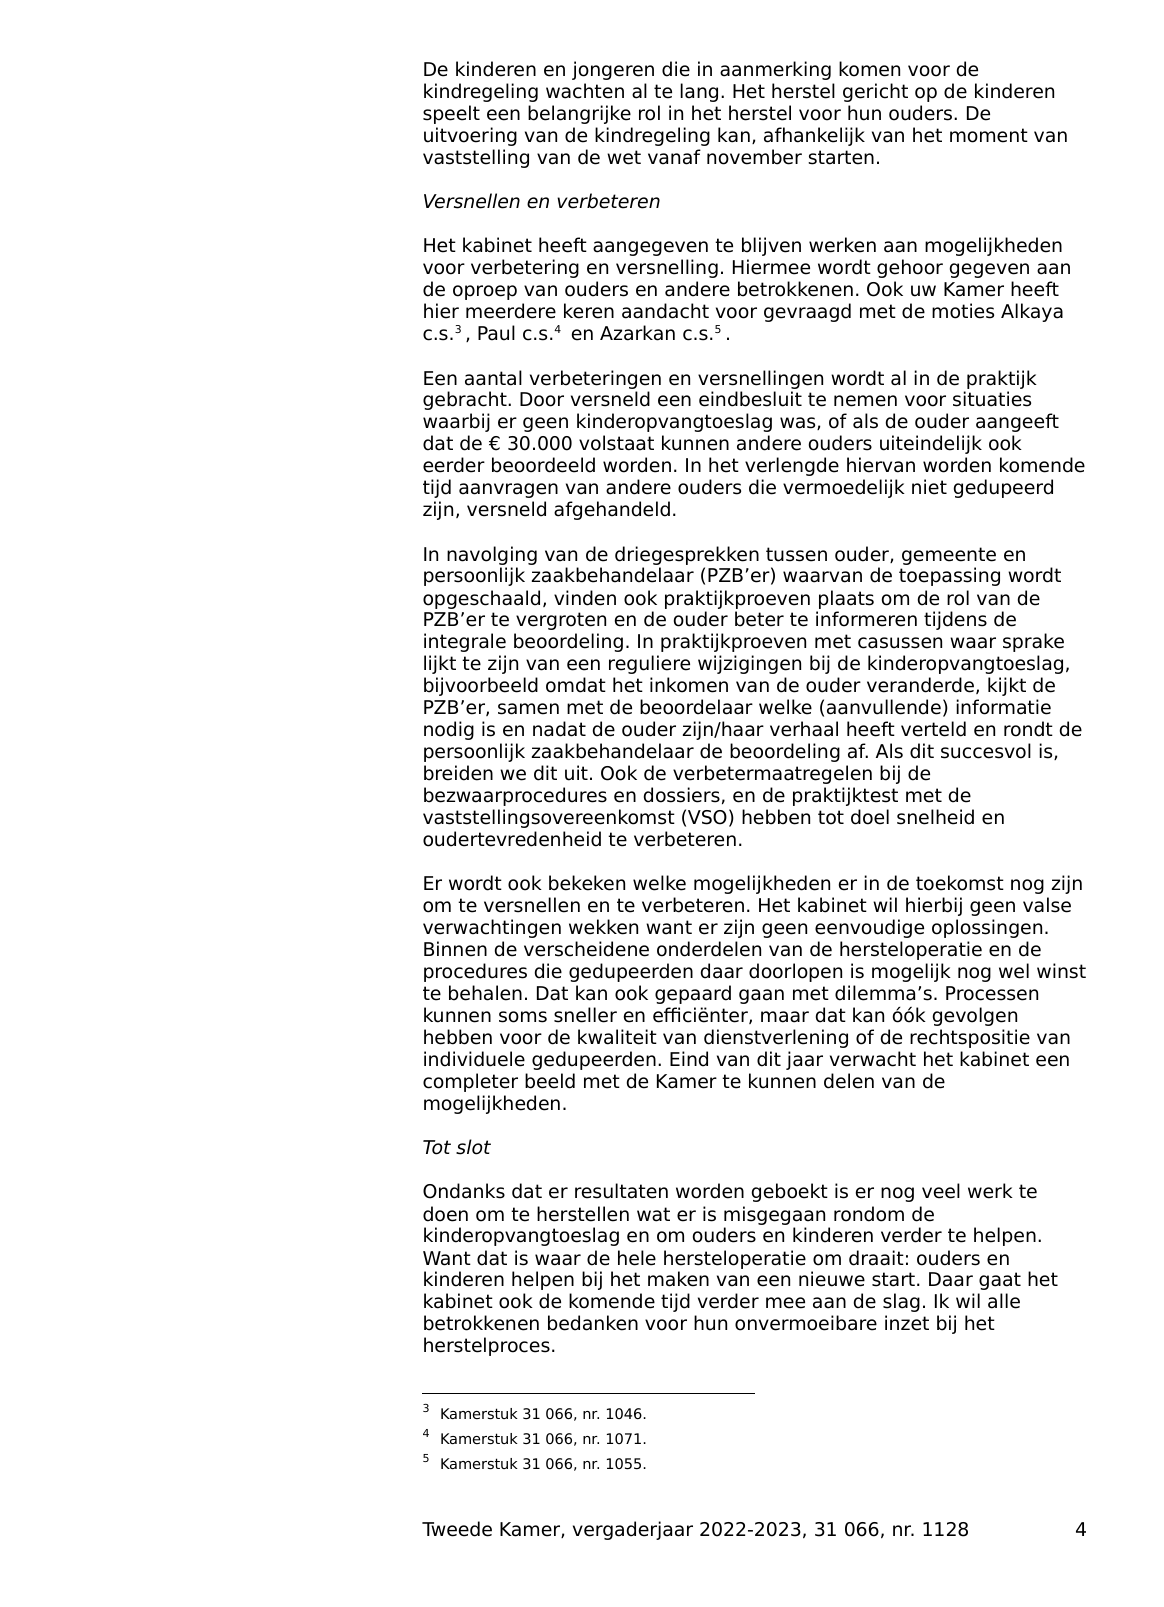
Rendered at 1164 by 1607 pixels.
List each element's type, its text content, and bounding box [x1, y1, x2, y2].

text Kamerstuk 31 066, nr. 1071. [422, 1427, 1087, 1449]
text In navolging van de driegesprekken tussen ouder, gemeente en persoonlijk zaakbehandelaar (PZB’er) waarvan de toepassing wordt opgeschaald, vinden ook praktijkproeven plaats om de rol van de PZB’er te vergroten en de ouder beter te informeren tijdens de integrale beoordeling. In praktijkproeven met casussen waar sprake lijkt te zijn van een reguliere wijzigingen bij de kinderopvangtoeslag, bijvoorbeeld omdat het inkomen van de ouder veranderde, kijkt de PZB’er, samen met de beoordelaar welke (aanvullende) informatie nodig is en nadat de ouder zijn/haar verhaal heeft verteld en rondt de persoonlijk zaakbehandelaar de beoordeling af. Als dit succesvol is, breiden we dit uit. Ook de verbetermaatregelen bij de bezwaarprocedures en dossiers, en de praktijktest met de vaststellingsovereenkomst (VSO) hebben tot doel snelheid en oudertevredenheid te verbeteren. [422, 543, 1087, 851]
subtitle Versnellen en verbeteren [422, 191, 1087, 213]
text Ondanks dat er resultaten worden geboekt is er nog veel werk te doen om te herstellen wat er is misgegaan rondom de kinderopvangtoeslag en om ouders en kinderen verder te helpen. Want dat is waar de hele hersteloperatie om draait: ouders en kinderen helpen bij het maken van een nieuwe start. Daar gaat het kabinet ook de komende tijd verder mee aan de slag. Ik wil alle betrokkenen bedanken voor hun onvermoeibare inzet bij het herstelproces. [422, 1181, 1087, 1357]
text Het kabinet heeft aangegeven te blijven werken aan mogelijkheden voor verbetering en versnelling. Hiermee wordt gehoor gegeven aan de oproep van ouders en andere betrokkenen. Ook uw Kamer heeft hier meerdere keren aandacht voor gevraagd met de moties Alkaya c.s., Paul c.s. en Azarkan c.s.. [422, 235, 1087, 345]
text De kinderen en jongeren die in aanmerking komen voor de kindregeling wachten al te lang. Het herstel gericht op de kinderen speelt een belangrijke rol in het herstel voor hun ouders. De uitvoering van de kindregeling kan, afhankelijk van het moment van vaststelling van de wet vanaf november starten. [422, 59, 1087, 169]
text Er wordt ook bekeken welke mogelijkheden er in de toekomst nog zijn om te versnellen en te verbeteren. Het kabinet wil hierbij geen valse verwachtingen wekken want er zijn geen eenvoudige oplossingen. Binnen de verscheidene onderdelen van de hersteloperatie en de procedures die gedupeerden daar doorlopen is mogelijk nog wel winst te behalen. Dat kan ook gepaard gaan met dilemma’s. Processen kunnen soms sneller en efficiënter, maar dat kan óók gevolgen hebben voor de kwaliteit van dienstverlening of de rechtspositie van individuele gedupeerden. Eind van dit jaar verwacht het kabinet een completer beeld met de Kamer te kunnen delen van de mogelijkheden. [422, 873, 1087, 1115]
text Kamerstuk 31 066, nr. 1055. [422, 1452, 1087, 1474]
subtitle Tot slot [422, 1137, 1087, 1159]
text Een aantal verbeteringen en versnellingen wordt al in de praktijk gebracht. Door versneld een eindbesluit te nemen voor situaties waarbij er geen kinderopvangtoeslag was, of als de ouder aangeeft dat de € 30.000 volstaat kunnen andere ouders uiteindelijk ook eerder beoordeeld worden. In het verlengde hiervan worden komende tijd aanvragen van andere ouders die vermoedelijk niet gedupeerd zijn, versneld afgehandeld. [422, 367, 1087, 521]
text Kamerstuk 31 066, nr. 1046. [422, 1402, 1087, 1424]
